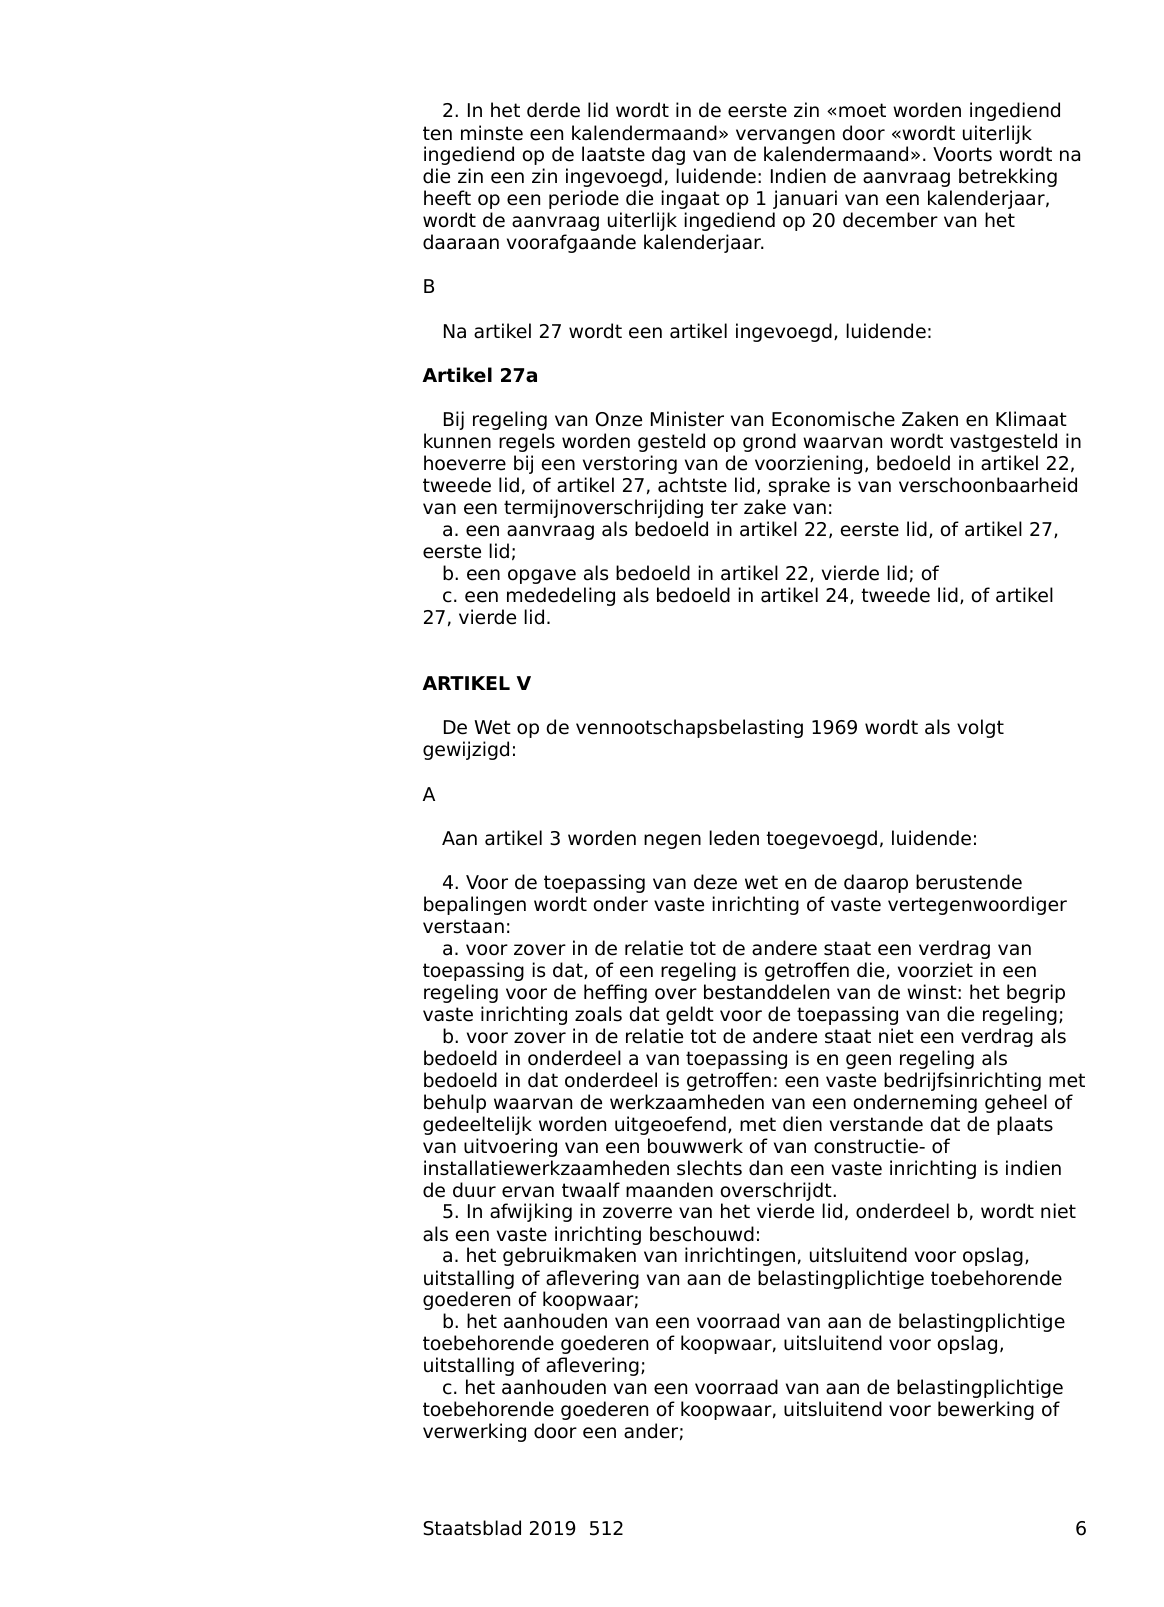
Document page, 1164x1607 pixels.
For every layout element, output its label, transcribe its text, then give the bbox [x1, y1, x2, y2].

text a. het gebruikmaken van inrichtingen, uitsluitend voor opslag, uitstalling of aflevering van aan de belastingplichtige toebehorende goederen of koopwaar; [422, 1245, 1087, 1311]
text Aan artikel 3 worden negen leden toegevoegd, luidende: [422, 828, 1087, 849]
subtitle Artikel 27a [422, 365, 1087, 387]
text A [422, 783, 1087, 805]
text Bij regeling van Onze Minister van Economische Zaken en Klimaat kunnen regels worden gesteld op grond waarvan wordt vastgesteld in hoeverre bij een verstoring van de voorziening, bedoeld in artikel 22, tweede lid, of artikel 27, achtste lid, sprake is van verschoonbaarheid van een termijnoverschrijding ter zake van: [422, 409, 1087, 519]
text b. een opgave als bedoeld in artikel 22, vierde lid; of [422, 563, 1087, 585]
text a. een aanvraag als bedoeld in artikel 22, eerste lid, of artikel 27, eerste lid; [422, 519, 1087, 563]
text De Wet op de vennootschapsbelasting 1969 wordt als volgt gewijzigd: [422, 717, 1087, 761]
text B [422, 276, 1087, 298]
text c. een mededeling als bedoeld in artikel 24, tweede lid, of artikel 27, vierde lid. [422, 585, 1087, 629]
subtitle ARTIKEL V [422, 673, 1087, 695]
text a. voor zover in de relatie tot de andere staat een verdrag van toepassing is dat, of een regeling is getroffen die, voorziet in een regeling voor de heffing over bestanddelen van de winst: het begrip vaste inrichting zoals dat geldt voor de toepassing van die regeling; [422, 938, 1087, 1026]
text Na artikel 27 wordt een artikel ingevoegd, luidende: [422, 321, 1087, 343]
text b. het aanhouden van een voorraad van aan de belastingplichtige toebehorende goederen of koopwaar, uitsluitend voor opslag, uitstalling of aflevering; [422, 1311, 1087, 1377]
text 2. In het derde lid wordt in de eerste zin «moet worden ingediend ten minste een kalendermaand» vervangen door «wordt uiterlijk ingediend op de laatste dag van de kalendermaand». Voorts wordt na die zin een zin ingevoegd, luidende: Indien de aanvraag betrekking heeft op een periode die ingaat op 1 januari van een kalenderjaar, wordt de aanvraag uiterlijk ingediend op 20 december van het daaraan voorafgaande kalenderjaar. [422, 100, 1087, 254]
text 5. In afwijking in zoverre van het vierde lid, onderdeel b, wordt niet als een vaste inrichting beschouwd: [422, 1201, 1087, 1245]
text c. het aanhouden van een voorraad van aan de belastingplichtige toebehorende goederen of koopwaar, uitsluitend voor bewerking of verwerking door een ander; [422, 1377, 1087, 1443]
text b. voor zover in de relatie tot de andere staat niet een verdrag als bedoeld in onderdeel a van toepassing is en geen regeling als bedoeld in dat onderdeel is getroffen: een vaste bedrijfsinrichting met behulp waarvan de werkzaamheden van een onderneming geheel of gedeeltelijk worden uitgeoefend, met dien verstande dat de plaats van uitvoering van een bouwwerk of van constructie- of installatiewerkzaamheden slechts dan een vaste inrichting is indien de duur ervan twaalf maanden overschrijdt. [422, 1026, 1087, 1201]
text 4. Voor de toepassing van deze wet en de daarop berustende bepalingen wordt onder vaste inrichting of vaste vertegenwoordiger verstaan: [422, 872, 1087, 938]
